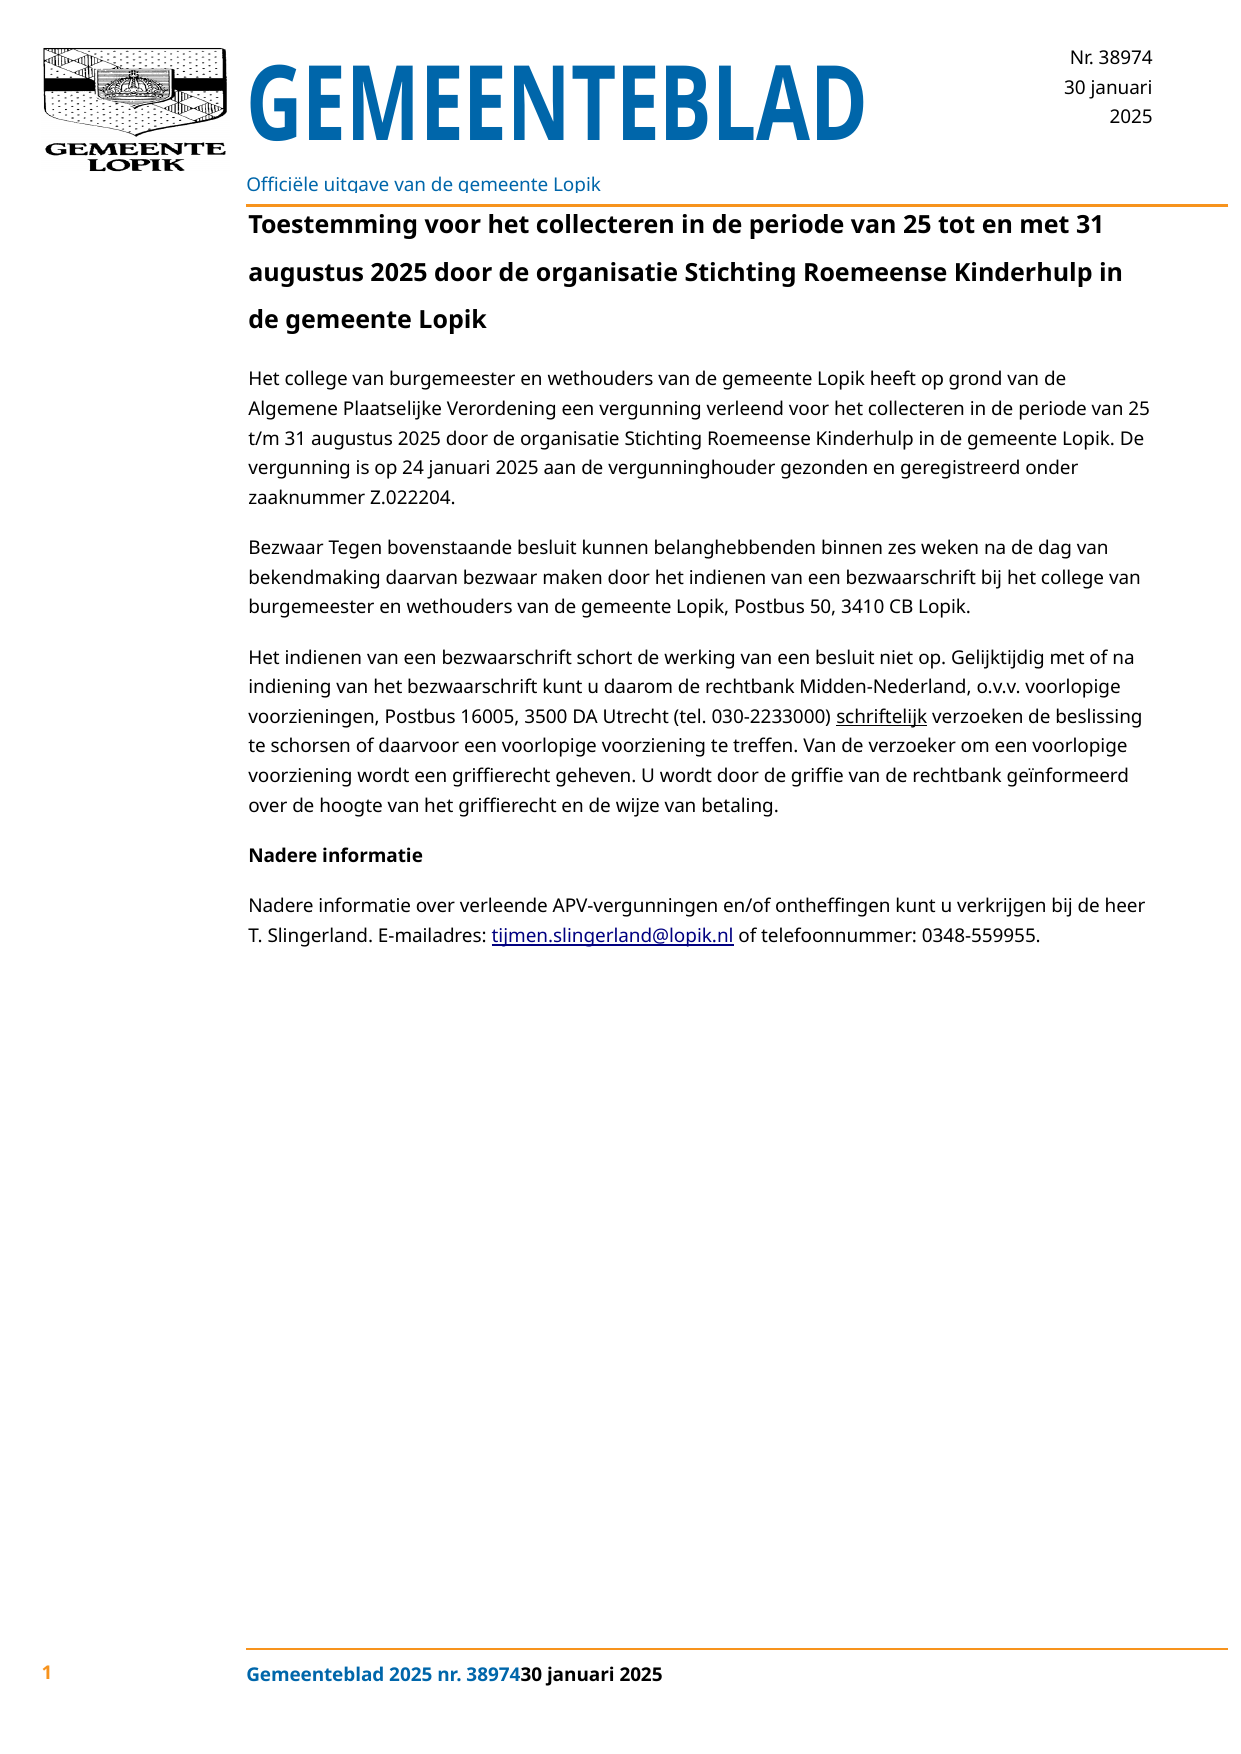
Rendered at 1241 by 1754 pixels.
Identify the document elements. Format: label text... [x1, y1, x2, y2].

text Het indienen van een bezwaarschrift schort de werking van een besluit niet op. Gelijktijdig met of na indiening van het bezwaarschrift kunt u daarom de rechtbank Midden-Nederland, o.v.v. voorlopige voorzieningen, Postbus 16005, 3500 DA Utrecht (tel. 030-2233000) schriftelijk verzoeken de beslissing te schorsen of daarvoor een voorlopige voorziening te treffen. Van de verzoeker om een voorlopige voorziening wordt een griffierecht geheven. U wordt door de griffie van de rechtbank geïnformeerd over de hoogte van het griffierecht en de wijze van betaling. [248, 644, 1152, 817]
text Bezwaar Tegen bovenstaande besluit kunnen belanghebbenden binnen zes weken na de dag van bekendmaking daarvan bezwaar maken door het indienen van een bezwaarschrift bij het college van burgemeester en wethouders van de gemeente Lopik, Postbus 50, 3410 CB Lopik. [248, 534, 1152, 619]
text Toestemming voor het collecteren in de periode van 25 tot en met 31 augustus 2025 door de organisatie Stichting Roemeense Kinderhulp in de gemeente Lopik [248, 207, 1152, 336]
picture [41, 47, 231, 172]
text Nadere informatie [248, 842, 1152, 868]
text Nadere informatie over verleende APV-vergunningen en/of ontheffingen kunt u verkrijgen bij de heer T. Slingerland. E-mailadres: tijmen.slingerland@lopik.nl of telefoonnummer: 0348-559955. [248, 893, 1152, 948]
text Het college van burgemeester en wethouders van de gemeente Lopik heeft op grond van de Algemene Plaatselijke Verordening een vergunning verleend voor het collecteren in de periode van 25 t/m 31 augustus 2025 door de organisatie Stichting Roemeense Kinderhulp in de gemeente Lopik. De vergunning is op 24 januari 2025 aan de vergunninghouder gezonden en geregistreerd onder zaaknummer Z.022204. [248, 366, 1152, 509]
